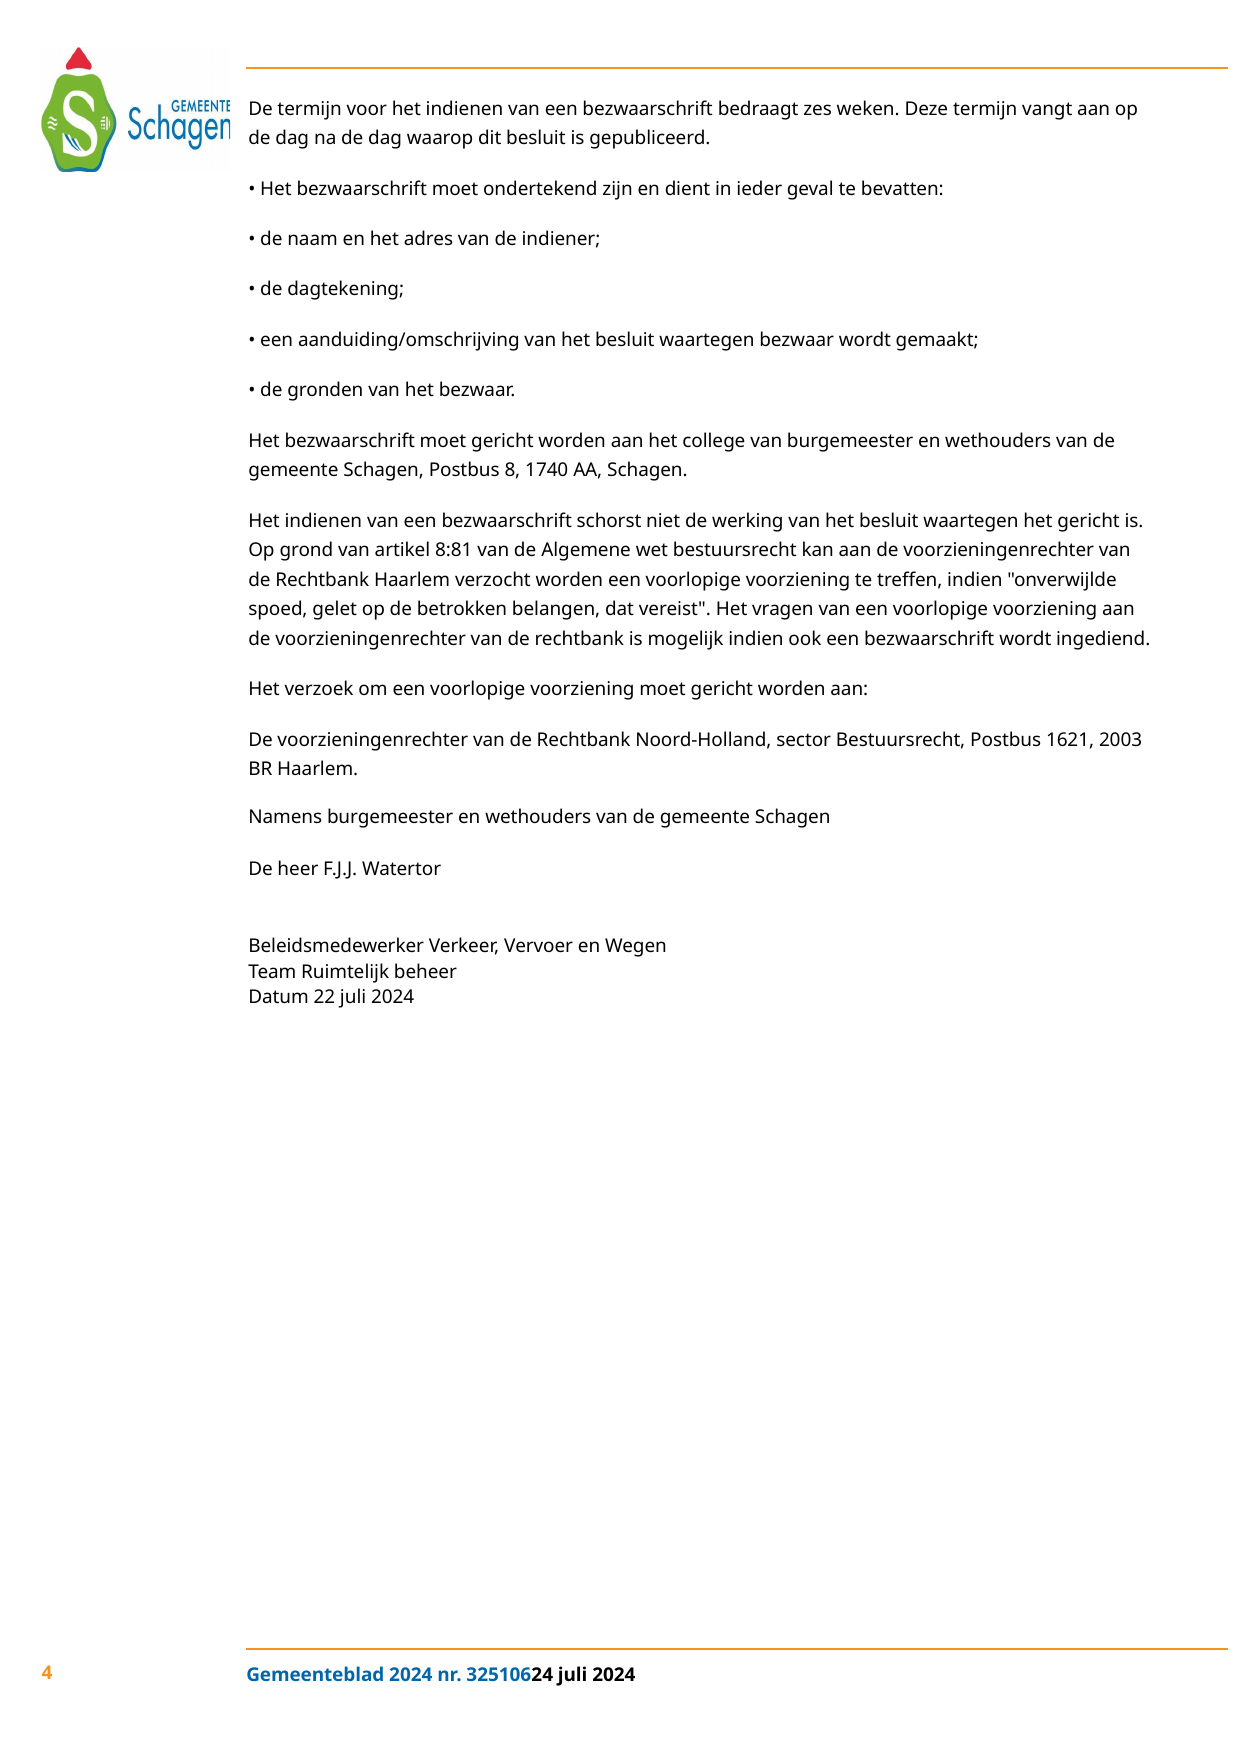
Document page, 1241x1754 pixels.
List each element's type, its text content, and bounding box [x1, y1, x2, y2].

text • de dagtekening; [248, 276, 1152, 301]
text • Het bezwaarschrift moet ondertekend zijn en dient in ieder geval te bevatten: [248, 175, 1152, 201]
text Team Ruimtelijk beheer [248, 958, 1152, 983]
picture [41, 47, 231, 172]
text Het bezwaarschrift moet gericht worden aan het college van burgemeester en wethouders van de gemeente Schagen, Postbus 8, 1740 AA, Schagen. [248, 427, 1152, 482]
text De heer F.J.J. Watertor [248, 855, 1152, 881]
text De termijn voor het indienen van een bezwaarschrift bedraagt zes weken. Deze termijn vangt aan op de dag na de dag waarop dit besluit is gepubliceerd. [248, 95, 1152, 150]
text Datum 22 juli 2024 [248, 983, 1152, 1009]
text Namens burgemeester en wethouders van de gemeente Schagen [248, 803, 1152, 829]
text • de naam en het adres van de indiener; [248, 225, 1152, 251]
text • een aanduiding/omschrijving van het besluit waartegen bezwaar wordt gemaakt; [248, 326, 1152, 352]
text Het verzoek om een voorlopige voorziening moet gericht worden aan: [248, 676, 1152, 701]
text Het indienen van een bezwaarschrift schorst niet de werking van het besluit waartegen het gericht is. Op grond van artikel 8:81 van de Algemene wet bestuursrecht kan aan de voorzieningenrechter van de Rechtbank Haarlem verzocht worden een voorlopige voorziening te treffen, indien "onverwijlde spoed, gelet op de betrokken belangen, dat vereist". Het vragen van een voorlopige voorziening aan de voorzieningenrechter van de rechtbank is mogelijk indien ook een bezwaarschrift wordt ingediend. [248, 507, 1152, 651]
text De voorzieningenrechter van de Rechtbank Noord-Holland, sector Bestuursrecht, Postbus 1621, 2003 BR Haarlem. [248, 726, 1152, 781]
text • de gronden van het bezwaar. [248, 376, 1152, 402]
text Beleidsmedewerker Verkeer, Vervoer en Wegen [248, 932, 1152, 958]
